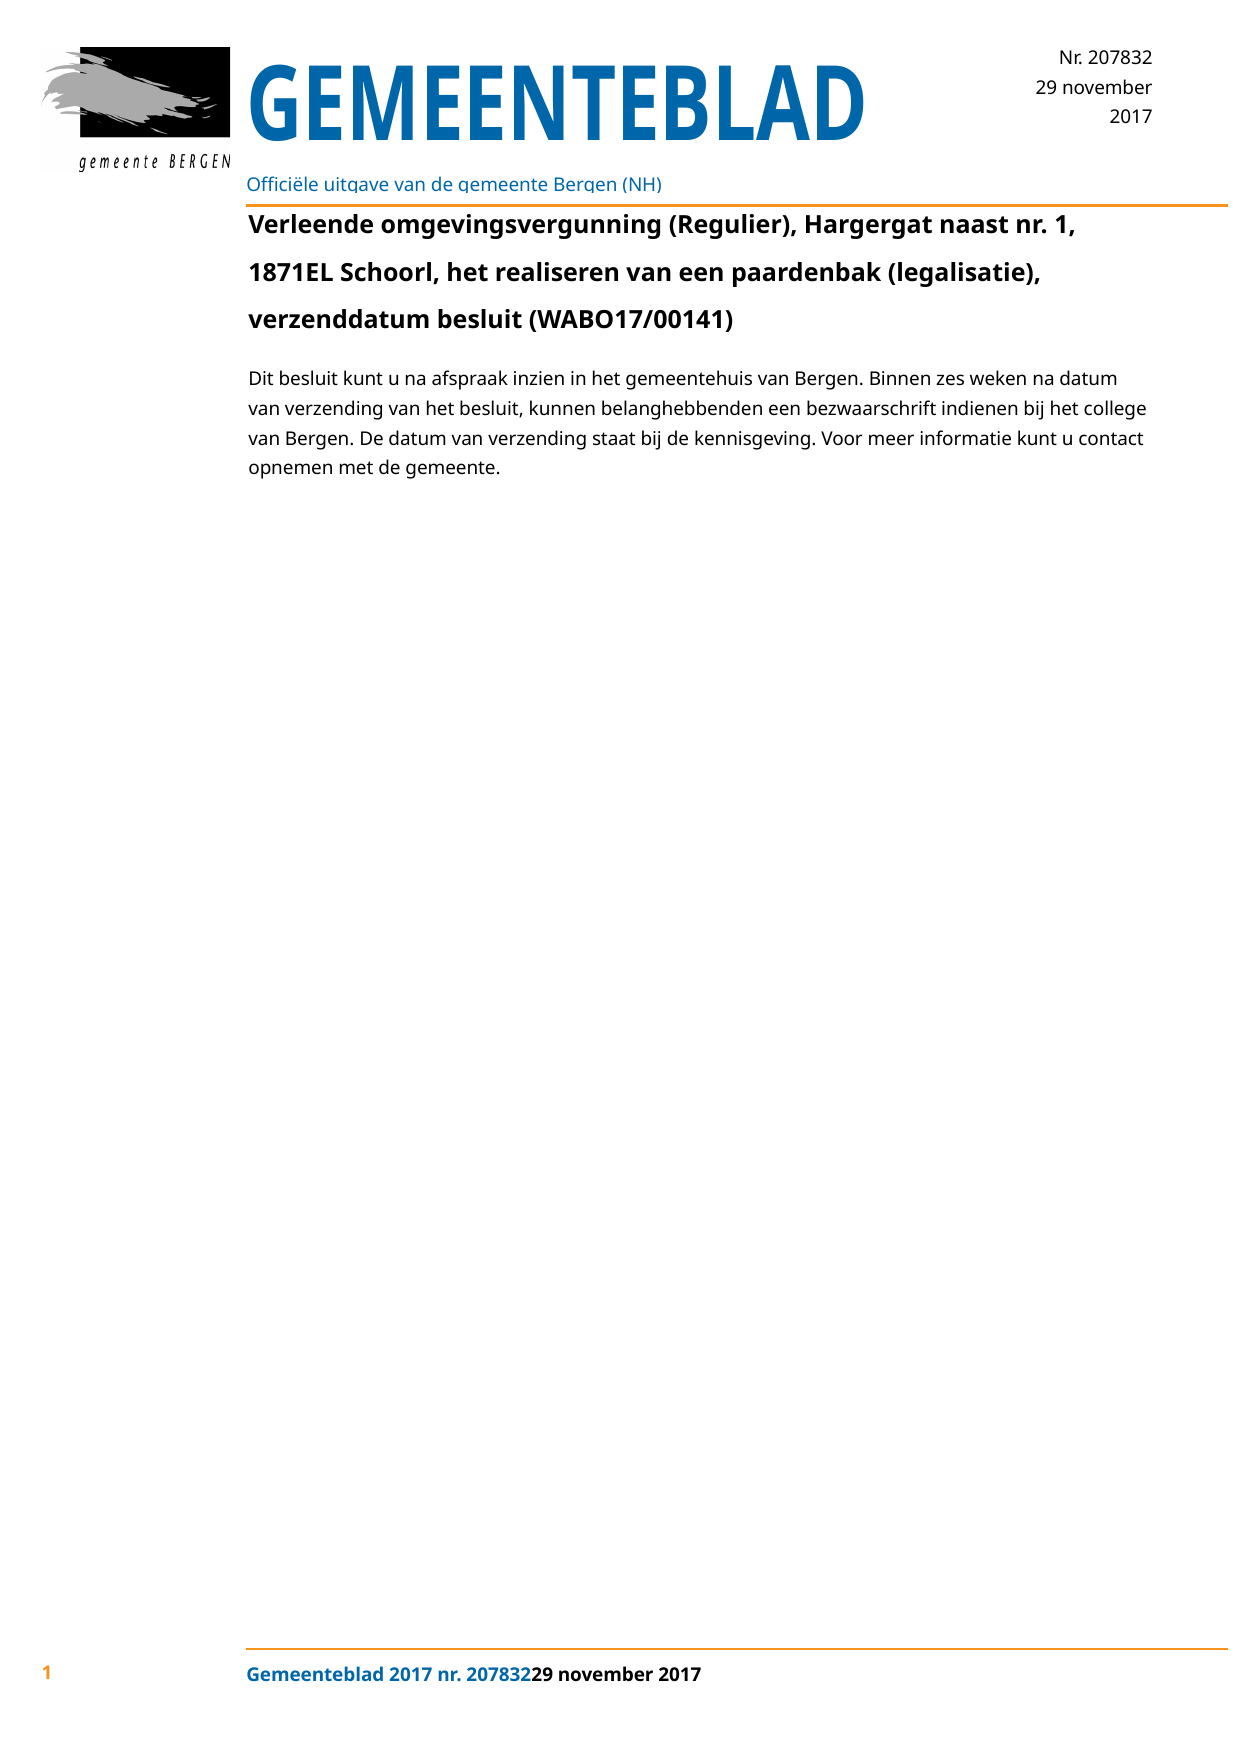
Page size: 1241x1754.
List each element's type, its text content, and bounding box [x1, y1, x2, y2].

text Verleende omgevingsvergunning (Regulier), Hargergat naast nr. 1, 1871EL Schoorl, het realiseren van een paardenbak (legalisatie), verzenddatum besluit (WABO17/00141) [248, 207, 1152, 336]
picture [41, 47, 231, 172]
text Dit besluit kunt u na afspraak inzien in het gemeentehuis van Bergen. Binnen zes weken na datum van verzending van het besluit, kunnen belanghebbenden een bezwaarschrift indienen bij het college van Bergen. De datum van verzending staat bij de kennisgeving. Voor meer informatie kunt u contact opnemen met de gemeente. [248, 366, 1152, 480]
